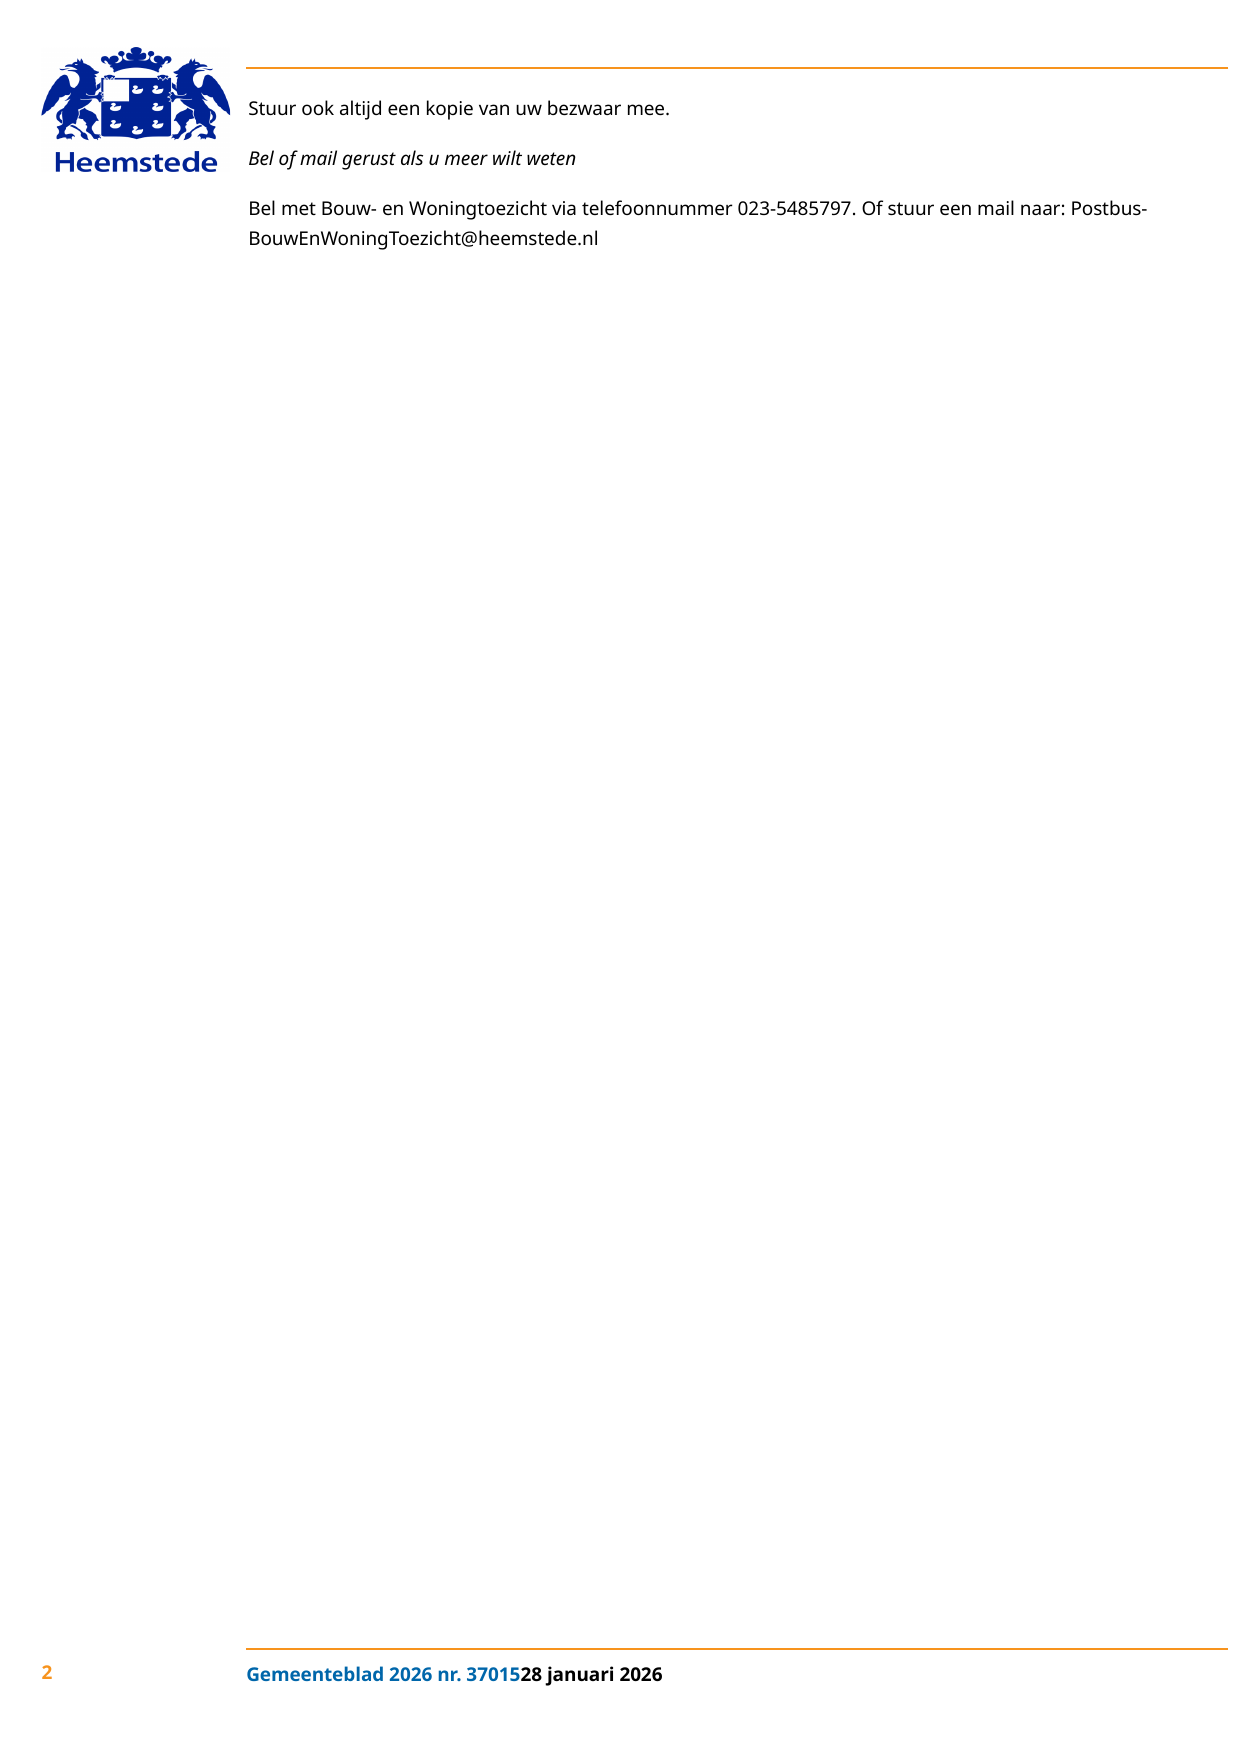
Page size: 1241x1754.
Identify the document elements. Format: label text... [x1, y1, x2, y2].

text Bel of mail gerust als u meer wilt weten [248, 145, 1152, 171]
text Stuur ook altijd een kopie van uw bezwaar mee. [248, 95, 1152, 121]
text Bel met Bouw- en Woningtoezicht via telefoonnummer 023-5485797. Of stuur een mail naar: Postbus-BouwEnWoningToezicht@heemstede.nl [248, 196, 1152, 251]
picture [41, 47, 231, 172]
